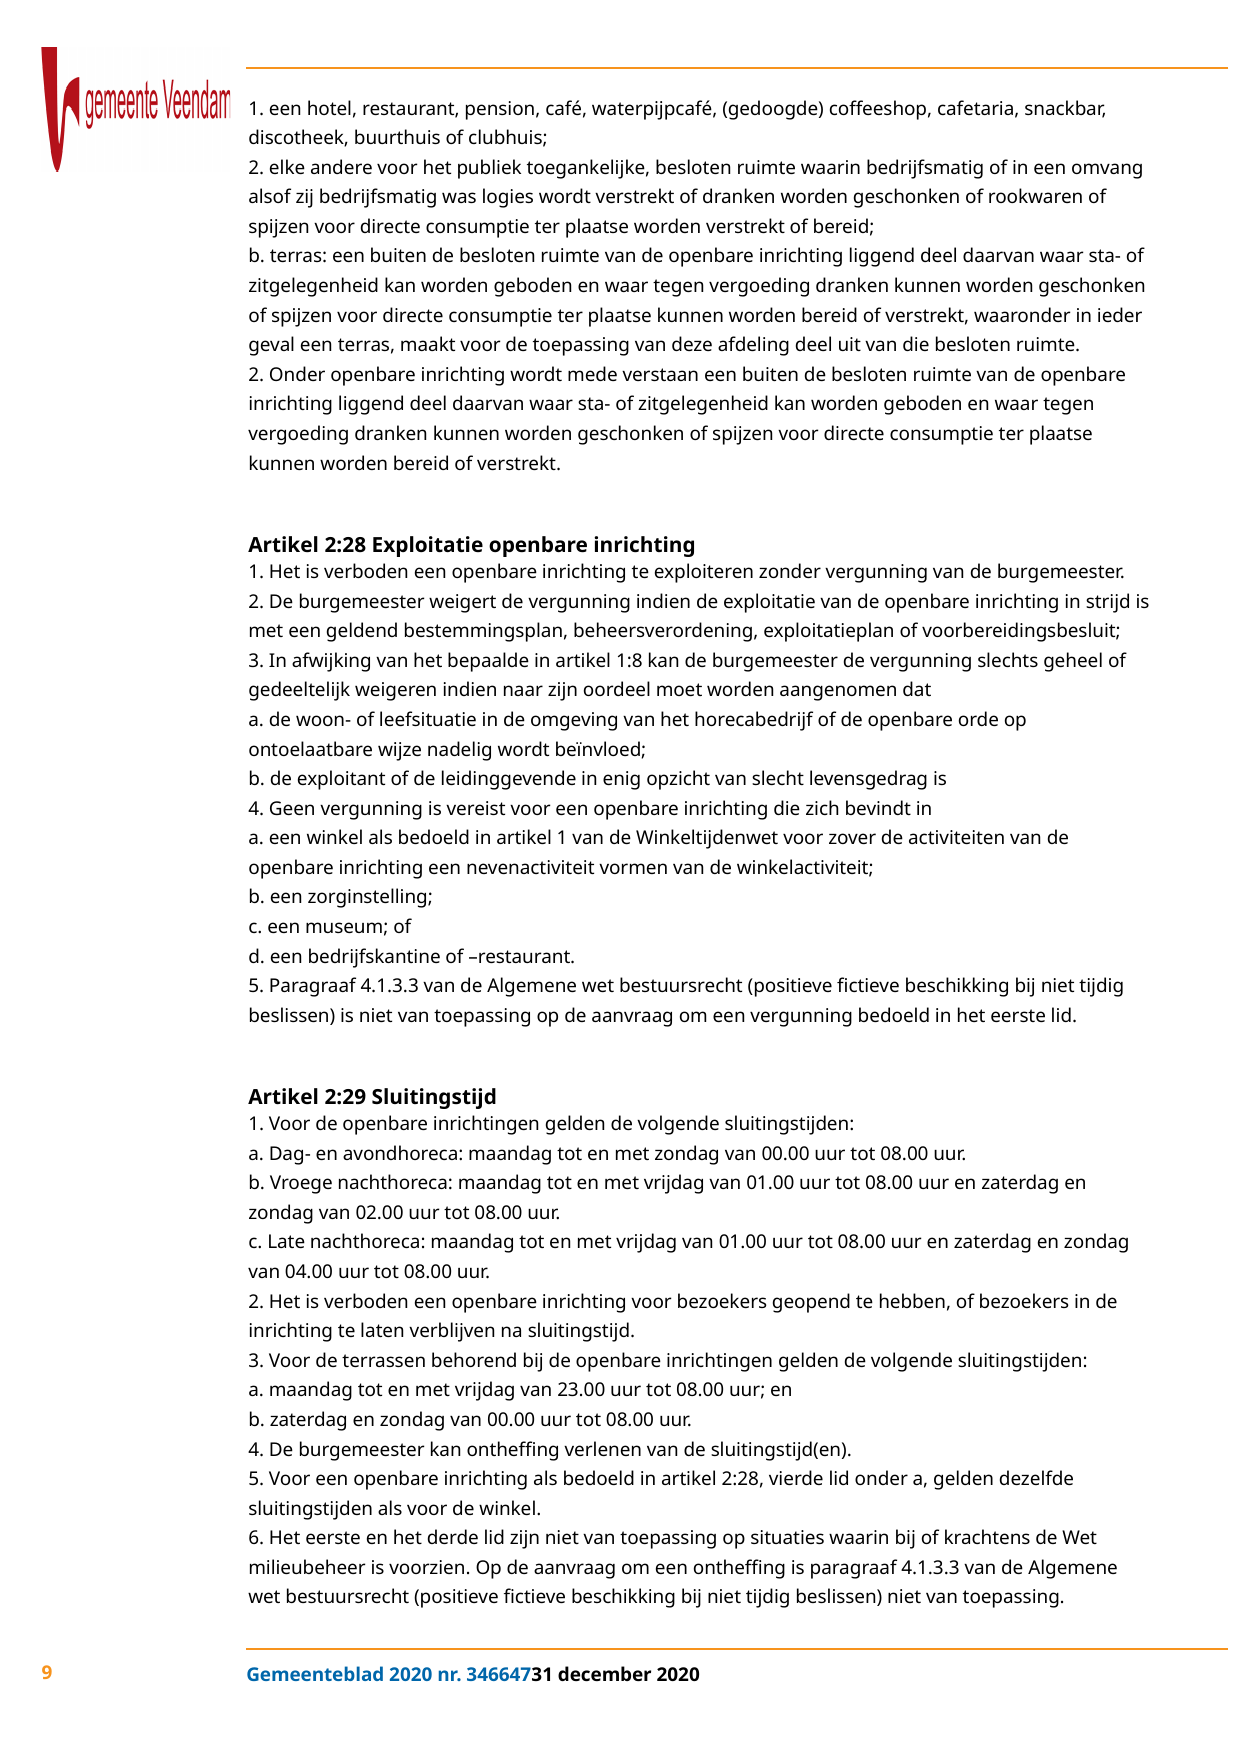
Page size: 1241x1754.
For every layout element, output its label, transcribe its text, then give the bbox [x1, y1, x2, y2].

text 3. In afwijking van het bepaalde in artikel 1:8 kan de burgemeester de vergunning slechts geheel of gedeeltelijk weigeren indien naar zijn oordeel moet worden aangenomen dat [248, 647, 1152, 702]
text b. een zorginstelling; [248, 884, 1152, 909]
text 6. Het eerste en het derde lid zijn niet van toepassing op situaties waarin bij of krachtens de Wet milieubeheer is voorzien. Op de aanvraag om een ontheffing is paragraaf 4.1.3.3 van de Algemene wet bestuursrecht (positieve fictieve beschikking bij niet tijdig beslissen) niet van toepassing. [248, 1524, 1152, 1609]
text 1. Het is verboden een openbare inrichting te exploiteren zonder vergunning van de burgemeester. [248, 558, 1152, 584]
text b. Vroege nachthoreca: maandag tot en met vrijdag van 01.00 uur tot 08.00 uur en zaterdag en zondag van 02.00 uur tot 08.00 uur. [248, 1169, 1152, 1225]
text 2. Onder openbare inrichting wordt mede verstaan een buiten de besloten ruimte van de openbare inrichting liggend deel daarvan waar sta- of zitgelegenheid kan worden geboden en waar tegen vergoeding dranken kunnen worden geschonken of spijzen voor directe consumptie ter plaatse kunnen worden bereid of verstrekt. [248, 361, 1152, 476]
text a. de woon- of leefsituatie in de omgeving van het horecabedrijf of de openbare orde op ontoelaatbare wijze nadelig wordt beïnvloed; [248, 706, 1152, 761]
text a. Dag- en avondhoreca: maandag tot en met zondag van 00.00 uur tot 08.00 uur. [248, 1140, 1152, 1166]
text 1. Voor de openbare inrichtingen gelden de volgende sluitingstijden: [248, 1110, 1152, 1136]
text d. een bedrijfskantine of –restaurant. [248, 943, 1152, 968]
text 4. Geen vergunning is vereist voor een openbare inrichting die zich bevindt in [248, 795, 1152, 821]
text Artikel 2:28 Exploitatie openbare inrichting [248, 530, 1152, 558]
text 2. De burgemeester weigert de vergunning indien de exploitatie van de openbare inrichting in strijd is met een geldend bestemmingsplan, beheersverordening, exploitatieplan of voorbereidingsbesluit; [248, 588, 1152, 643]
text b. de exploitant of de leidinggevende in enig opzicht van slecht levensgedrag is [248, 765, 1152, 791]
picture [41, 47, 231, 172]
text a. maandag tot en met vrijdag van 23.00 uur tot 08.00 uur; en [248, 1377, 1152, 1402]
text b. zaterdag en zondag van 00.00 uur tot 08.00 uur. [248, 1406, 1152, 1432]
text c. Late nachthoreca: maandag tot en met vrijdag van 01.00 uur tot 08.00 uur en zaterdag en zondag van 04.00 uur tot 08.00 uur. [248, 1229, 1152, 1284]
text Artikel 2:29 Sluitingstijd [248, 1082, 1152, 1110]
text 2. elke andere voor het publiek toegankelijke, besloten ruimte waarin bedrijfsmatig of in een omvang alsof zij bedrijfsmatig was logies wordt verstrekt of dranken worden geschonken of rookwaren of spijzen voor directe consumptie ter plaatse worden verstrekt of bereid; [248, 154, 1152, 239]
text 2. Het is verboden een openbare inrichting voor bezoekers geopend te hebben, of bezoekers in de inrichting te laten verblijven na sluitingstijd. [248, 1288, 1152, 1343]
text c. een museum; of [248, 913, 1152, 939]
text 3. Voor de terrassen behorend bij de openbare inrichtingen gelden de volgende sluitingstijden: [248, 1347, 1152, 1373]
text 4. De burgemeester kan ontheffing verlenen van de sluitingstijd(en). [248, 1436, 1152, 1462]
text 1. een hotel, restaurant, pension, café, waterpijpcafé, (gedoogde) coffeeshop, cafetaria, snackbar, discotheek, buurthuis of clubhuis; [248, 95, 1152, 150]
text b. terras: een buiten de besloten ruimte van de openbare inrichting liggend deel daarvan waar sta- of zitgelegenheid kan worden geboden en waar tegen vergoeding dranken kunnen worden geschonken of spijzen voor directe consumptie ter plaatse kunnen worden bereid of verstrekt, waaronder in ieder geval een terras, maakt voor de toepassing van deze afdeling deel uit van die besloten ruimte. [248, 243, 1152, 357]
text 5. Voor een openbare inrichting als bedoeld in artikel 2:28, vierde lid onder a, gelden dezelfde sluitingstijden als voor de winkel. [248, 1465, 1152, 1521]
text a. een winkel als bedoeld in artikel 1 van de Winkeltijdenwet voor zover de activiteiten van de openbare inrichting een nevenactiviteit vormen van de winkelactiviteit; [248, 824, 1152, 880]
text 5. Paragraaf 4.1.3.3 van de Algemene wet bestuursrecht (positieve fictieve beschikking bij niet tijdig beslissen) is niet van toepassing op de aanvraag om een vergunning bedoeld in het eerste lid. [248, 972, 1152, 1028]
